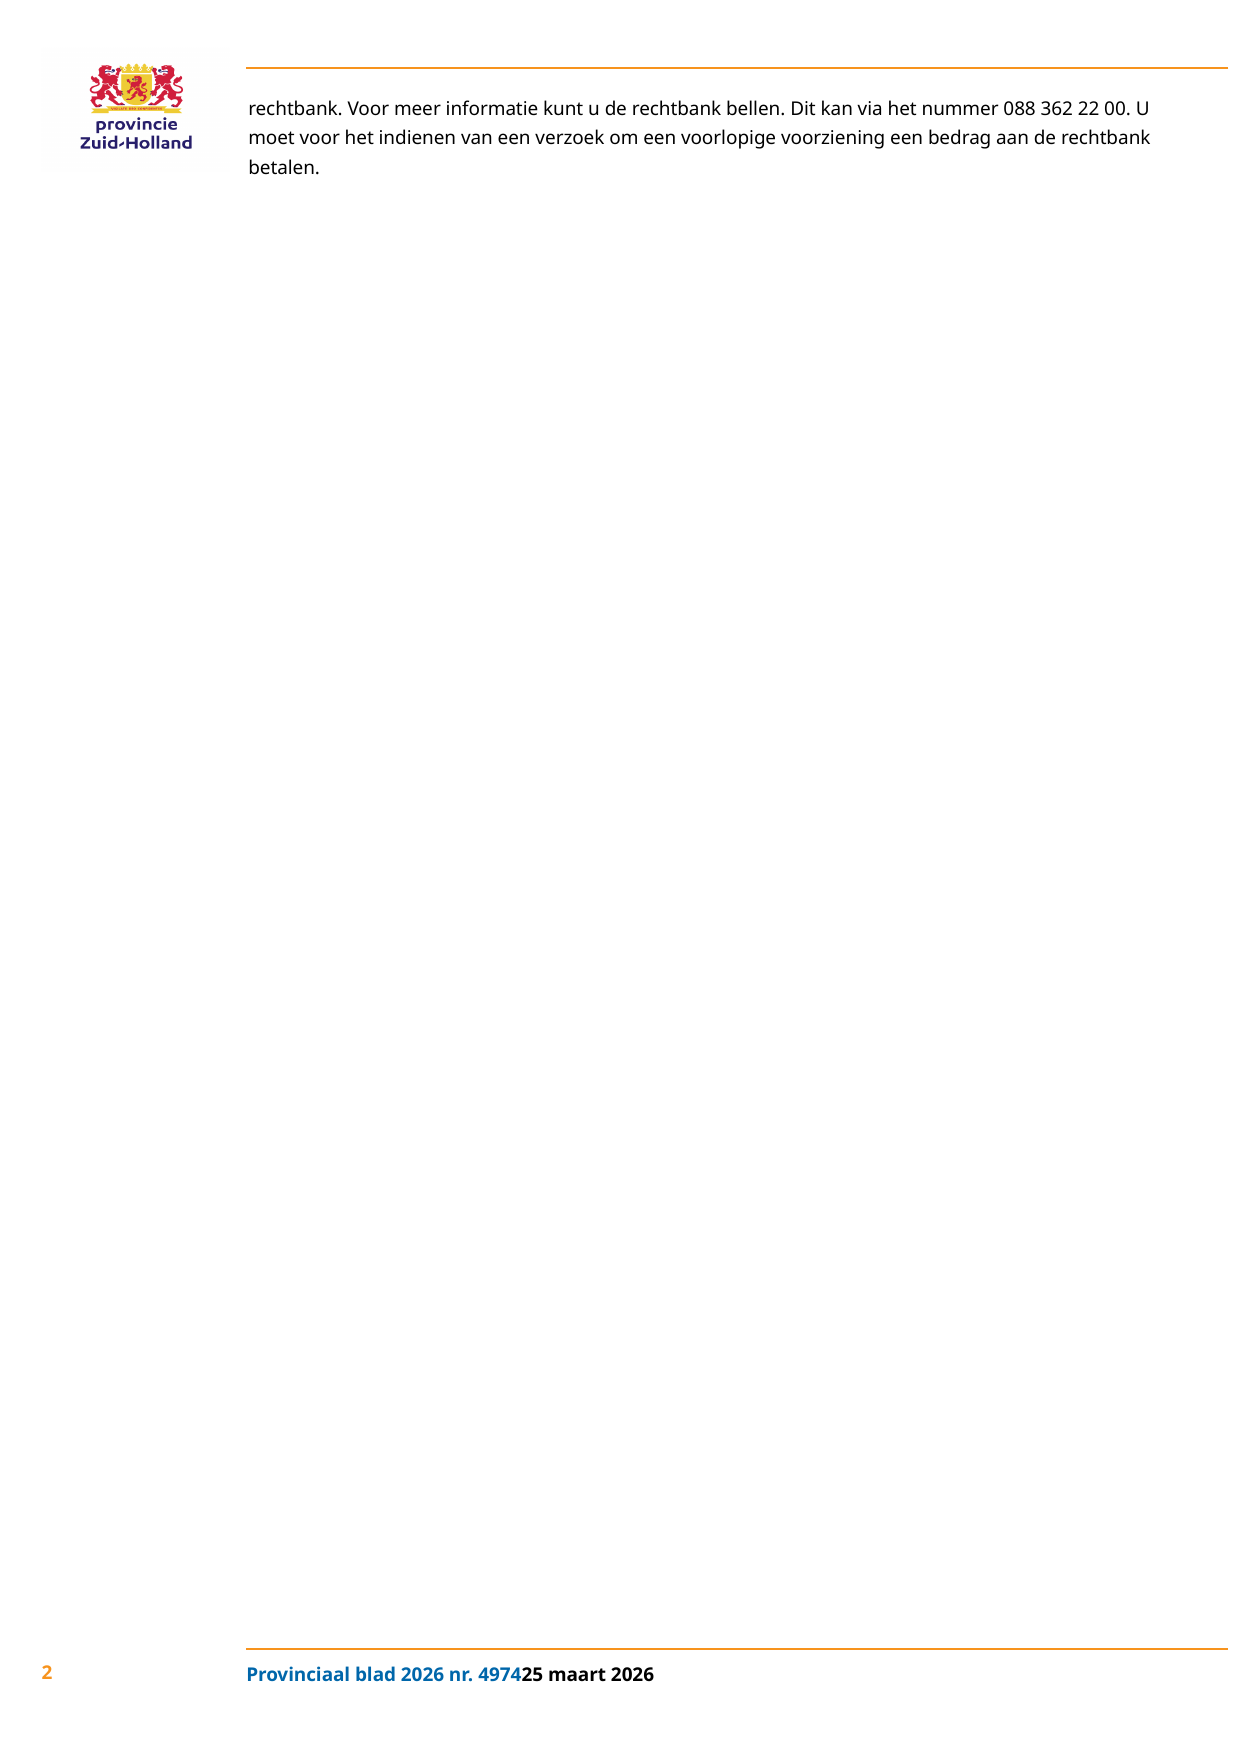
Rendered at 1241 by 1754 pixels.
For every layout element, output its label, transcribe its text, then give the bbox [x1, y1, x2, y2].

text rechtbank. Voor meer informatie kunt u de rechtbank bellen. Dit kan via het nummer 088 362 22 00. U moet voor het indienen van een verzoek om een voorlopige voorziening een bedrag aan de rechtbank betalen. [248, 95, 1152, 180]
picture [41, 47, 231, 172]
